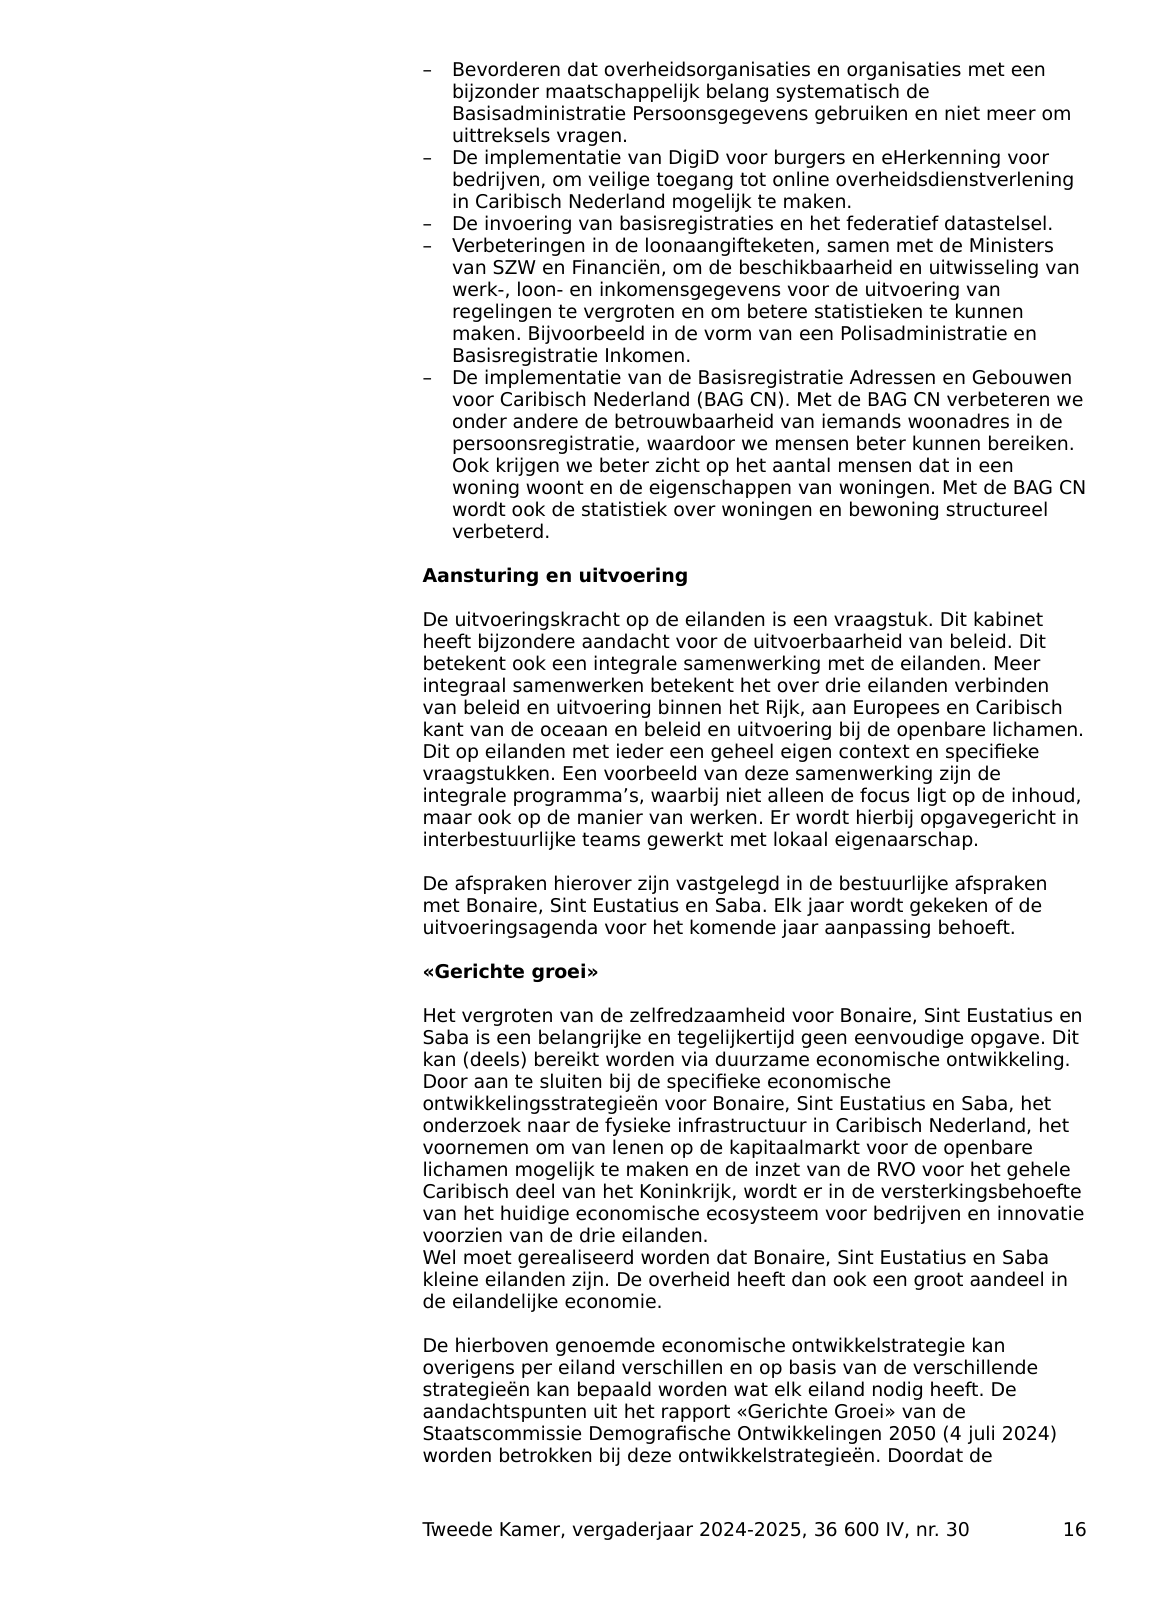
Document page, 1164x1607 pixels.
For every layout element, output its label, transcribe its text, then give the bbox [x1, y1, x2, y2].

text – De invoering van basisregistraties en het federatief datastelsel. [422, 213, 1087, 235]
subtitle Aansturing en uitvoering [422, 565, 1087, 587]
text Wel moet gerealiseerd worden dat Bonaire, Sint Eustatius en Saba kleine eilanden zijn. De overheid heeft dan ook een groot aandeel in de eilandelijke economie. [422, 1247, 1087, 1313]
text – Verbeteringen in de loonaangifteketen, samen met de Ministers van SZW en Financiën, om de beschikbaarheid en uitwisseling van werk-, loon- en inkomensgegevens voor de uitvoering van regelingen te vergroten en om betere statistieken te kunnen maken. Bijvoorbeeld in de vorm van een Polisadministratie en Basisregistratie Inkomen. [422, 235, 1087, 367]
text De afspraken hierover zijn vastgelegd in de bestuurlijke afspraken met Bonaire, Sint Eustatius en Saba. Elk jaar wordt gekeken of de uitvoeringsagenda voor het komende jaar aanpassing behoeft. [422, 873, 1087, 939]
text – Bevorderen dat overheidsorganisaties en organisaties met een bijzonder maatschappelijk belang systematisch de Basisadministratie Persoonsgegevens gebruiken en niet meer om uittreksels vragen. [422, 59, 1087, 147]
text De uitvoeringskracht op de eilanden is een vraagstuk. Dit kabinet heeft bijzondere aandacht voor de uitvoerbaarheid van beleid. Dit betekent ook een integrale samenwerking met de eilanden. Meer integraal samenwerken betekent het over drie eilanden verbinden van beleid en uitvoering binnen het Rijk, aan Europees en Caribisch kant van de oceaan en beleid en uitvoering bij de openbare lichamen. Dit op eilanden met ieder een geheel eigen context en specifieke vraagstukken. Een voorbeeld van deze samenwerking zijn de integrale programma’s, waarbij niet alleen de focus ligt op de inhoud, maar ook op de manier van werken. Er wordt hierbij opgavegericht in interbestuurlijke teams gewerkt met lokaal eigenaarschap. [422, 609, 1087, 851]
text – De implementatie van DigiD voor burgers en eHerkenning voor bedrijven, om veilige toegang tot online overheidsdienstverlening in Caribisch Nederland mogelijk te maken. [422, 147, 1087, 213]
text Het vergroten van de zelfredzaamheid voor Bonaire, Sint Eustatius en Saba is een belangrijke en tegelijkertijd geen eenvoudige opgave. Dit kan (deels) bereikt worden via duurzame economische ontwikkeling. Door aan te sluiten bij de specifieke economische ontwikkelingsstrategieën voor Bonaire, Sint Eustatius en Saba, het onderzoek naar de fysieke infrastructuur in Caribisch Nederland, het voornemen om van lenen op de kapitaalmarkt voor de openbare lichamen mogelijk te maken en de inzet van de RVO voor het gehele Caribisch deel van het Koninkrijk, wordt er in de versterkingsbehoefte van het huidige economische ecosysteem voor bedrijven en innovatie voorzien van de drie eilanden. [422, 1005, 1087, 1247]
subtitle «Gerichte groei» [422, 961, 1087, 983]
text – De implementatie van de Basisregistratie Adressen en Gebouwen voor Caribisch Nederland (BAG CN). Met de BAG CN verbeteren we onder andere de betrouwbaarheid van iemands woonadres in de persoonsregistratie, waardoor we mensen beter kunnen bereiken. Ook krijgen we beter zicht op het aantal mensen dat in een woning woont en de eigenschappen van woningen. Met de BAG CN wordt ook de statistiek over woningen en bewoning structureel verbeterd. [422, 367, 1087, 543]
text De hierboven genoemde economische ontwikkelstrategie kan overigens per eiland verschillen en op basis van de verschillende strategieën kan bepaald worden wat elk eiland nodig heeft. De aandachtspunten uit het rapport «Gerichte Groei» van de Staatscommissie Demografische Ontwikkelingen 2050 (4 juli 2024) worden betrokken bij deze ontwikkelstrategieën. Doordat de [422, 1335, 1087, 1467]
